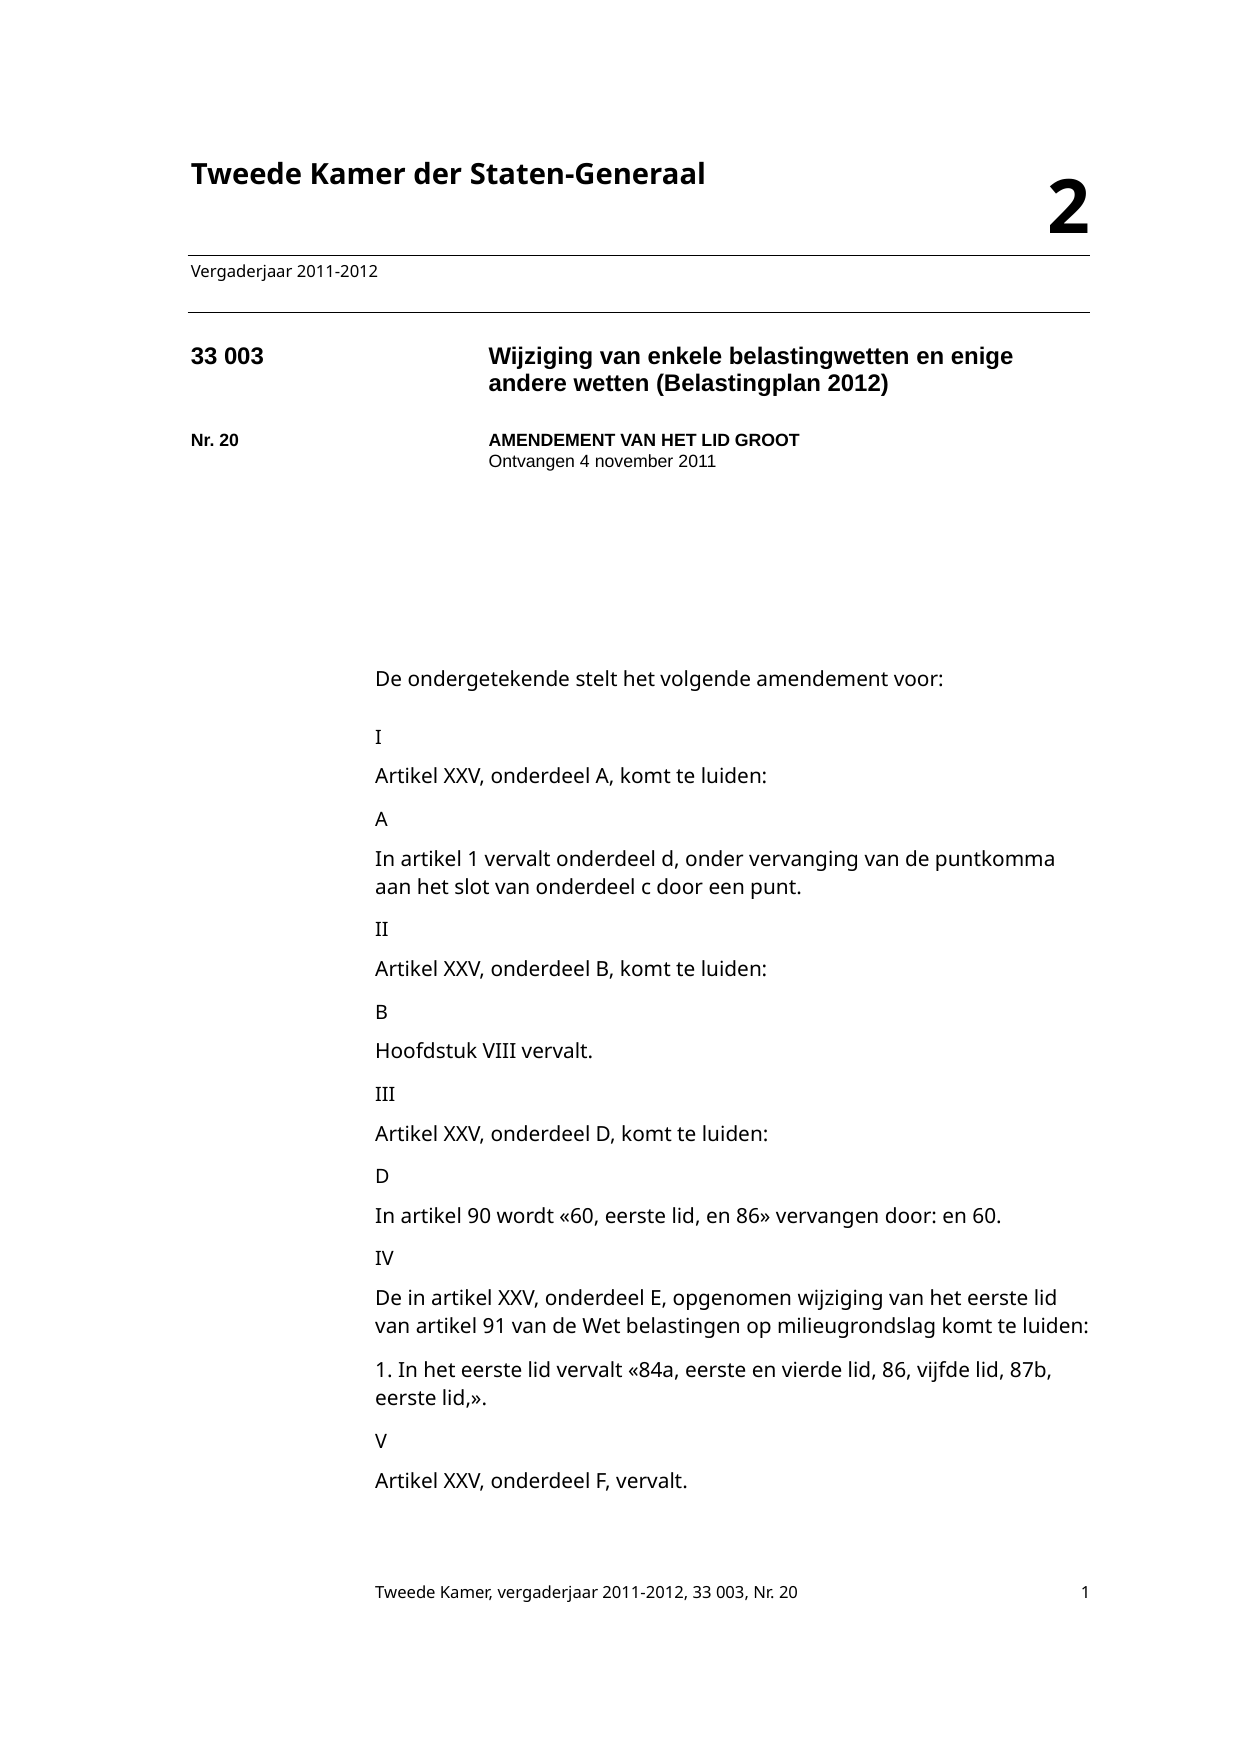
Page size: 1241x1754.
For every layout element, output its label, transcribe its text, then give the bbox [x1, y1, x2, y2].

table_header Tweede Kamer der Staten-Generaal [188, 150, 909, 255]
table_cell [188, 313, 485, 339]
text 1. In het eerste lid vervalt «84a, eerste en vierde lid, 86, vijfde lid, 87b, eerste lid,». [375, 1355, 1090, 1412]
table_cell [485, 313, 1090, 339]
text V [375, 1427, 1090, 1454]
text Artikel XXV, onderdeel D, komt te luiden: [375, 1119, 1090, 1147]
table_cell Vergaderjaar 2011-2012 [188, 256, 485, 312]
text D [375, 1162, 1090, 1189]
text II [375, 916, 1090, 943]
table_cell Wijziging van enkele belastingwetten en enige andere wetten (Belastingplan 2012) [485, 339, 1090, 427]
table_cell [485, 256, 1090, 312]
table_header 2 [910, 150, 1090, 255]
text De ondergetekende stelt het volgende amendement voor: [375, 664, 1090, 693]
table_cell AMENDEMENT VAN HET LID GROOT Ontvangen 4 november 2011 [485, 427, 1090, 546]
text In artikel 1 vervalt onderdeel d, onder vervanging van de puntkomma aan het slot van onderdeel c door een punt. [375, 844, 1090, 901]
text B [375, 998, 1090, 1025]
table_cell 33 003 [188, 339, 485, 427]
table_cell Nr. 20 [188, 427, 485, 546]
text A [375, 805, 1090, 832]
text Hoofdstuk VIII vervalt. [375, 1037, 1090, 1065]
text Artikel XXV, onderdeel A, komt te luiden: [375, 762, 1090, 790]
text De in artikel XXV, onderdeel E, opgenomen wijziging van het eerste lid van artikel 91 van de Wet belastingen op milieugrondslag komt te luiden: [375, 1283, 1090, 1340]
text III [375, 1080, 1090, 1107]
text Artikel XXV, onderdeel B, komt te luiden: [375, 954, 1090, 983]
text Artikel XXV, onderdeel F, vervalt. [375, 1466, 1090, 1494]
text I [375, 723, 1090, 750]
text IV [375, 1244, 1090, 1271]
text In artikel 90 wordt «60, eerste lid, en 86» vervangen door: en 60. [375, 1201, 1090, 1229]
